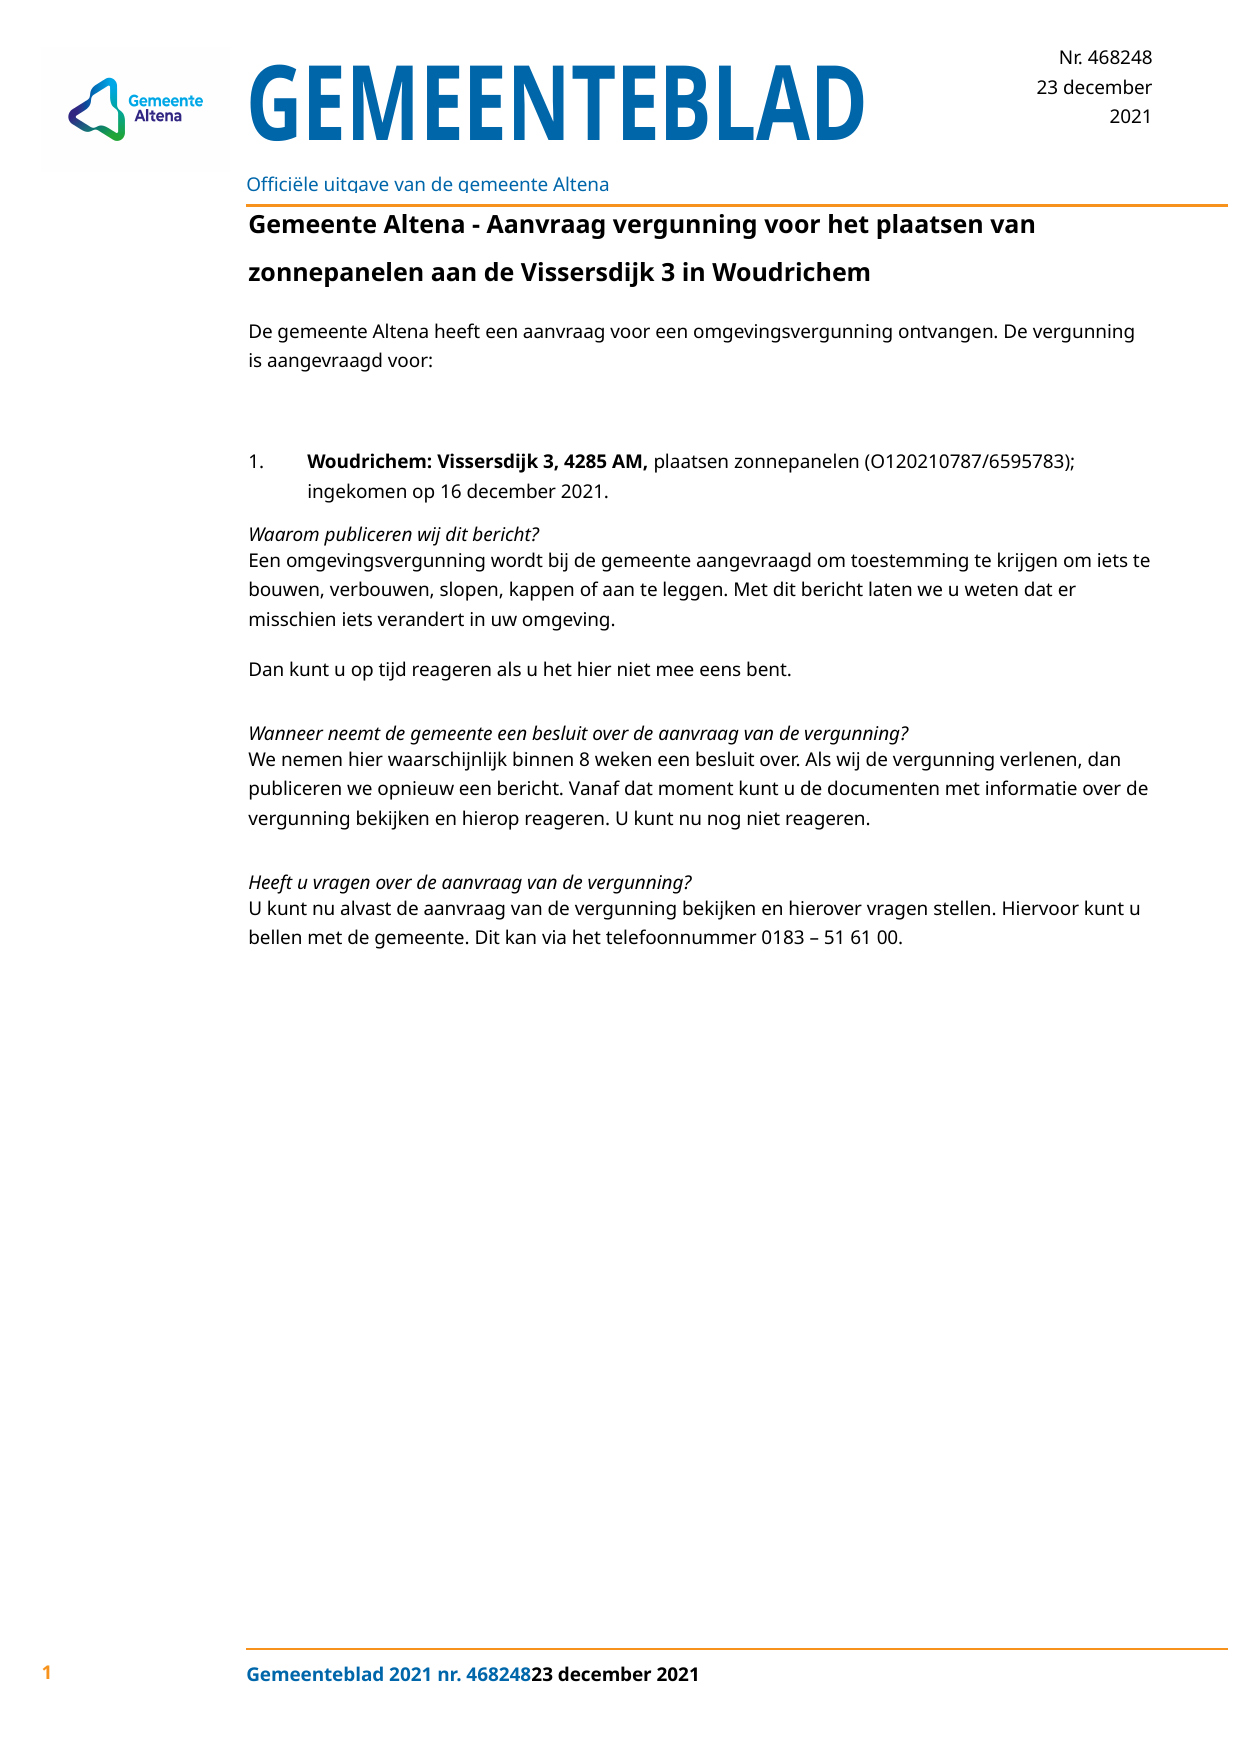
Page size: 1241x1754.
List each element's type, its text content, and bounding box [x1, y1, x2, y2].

text Dan kunt u op tijd reageren als u het hier niet mee eens bent. [248, 656, 1152, 682]
picture [41, 47, 231, 172]
text Gemeente Altena - Aanvraag vergunning voor het plaatsen van zonnepanelen aan de Vissersdijk 3 in Woudrichem [248, 207, 1152, 288]
list Woudrichem: Vissersdijk 3, 4285 AM, plaatsen zonnepanelen (O120210787/6595783); ingekomen op 16 december 2021. [248, 448, 1152, 504]
text Heeft u vragen over de aanvraag van de vergunning? [248, 869, 1152, 895]
text U kunt nu alvast de aanvraag van de vergunning bekijken en hierover vragen stellen. Hiervoor kunt u bellen met de gemeente. Dit kan via het telefoonnummer 0183 – 51 61 00. [248, 895, 1152, 950]
text We nemen hier waarschijnlijk binnen 8 weken een besluit over. Als wij de vergunning verlenen, dan publiceren we opnieuw een bericht. Vanaf dat moment kunt u de documenten met informatie over de vergunning bekijken en hierop reageren. U kunt nu nog niet reageren. [248, 746, 1152, 831]
text De gemeente Altena heeft een aanvraag voor een omgevingsvergunning ontvangen. De vergunning is aangevraagd voor: [248, 318, 1152, 373]
text Waarom publiceren wij dit bericht? [248, 521, 1152, 547]
text Een omgevingsvergunning wordt bij de gemeente aangevraagd om toestemming te krijgen om iets te bouwen, verbouwen, slopen, kappen of aan te leggen. Met dit bericht laten we u weten dat er misschien iets verandert in uw omgeving. [248, 547, 1152, 632]
text Wanneer neemt de gemeente een besluit over de aanvraag van de vergunning? [248, 720, 1152, 746]
